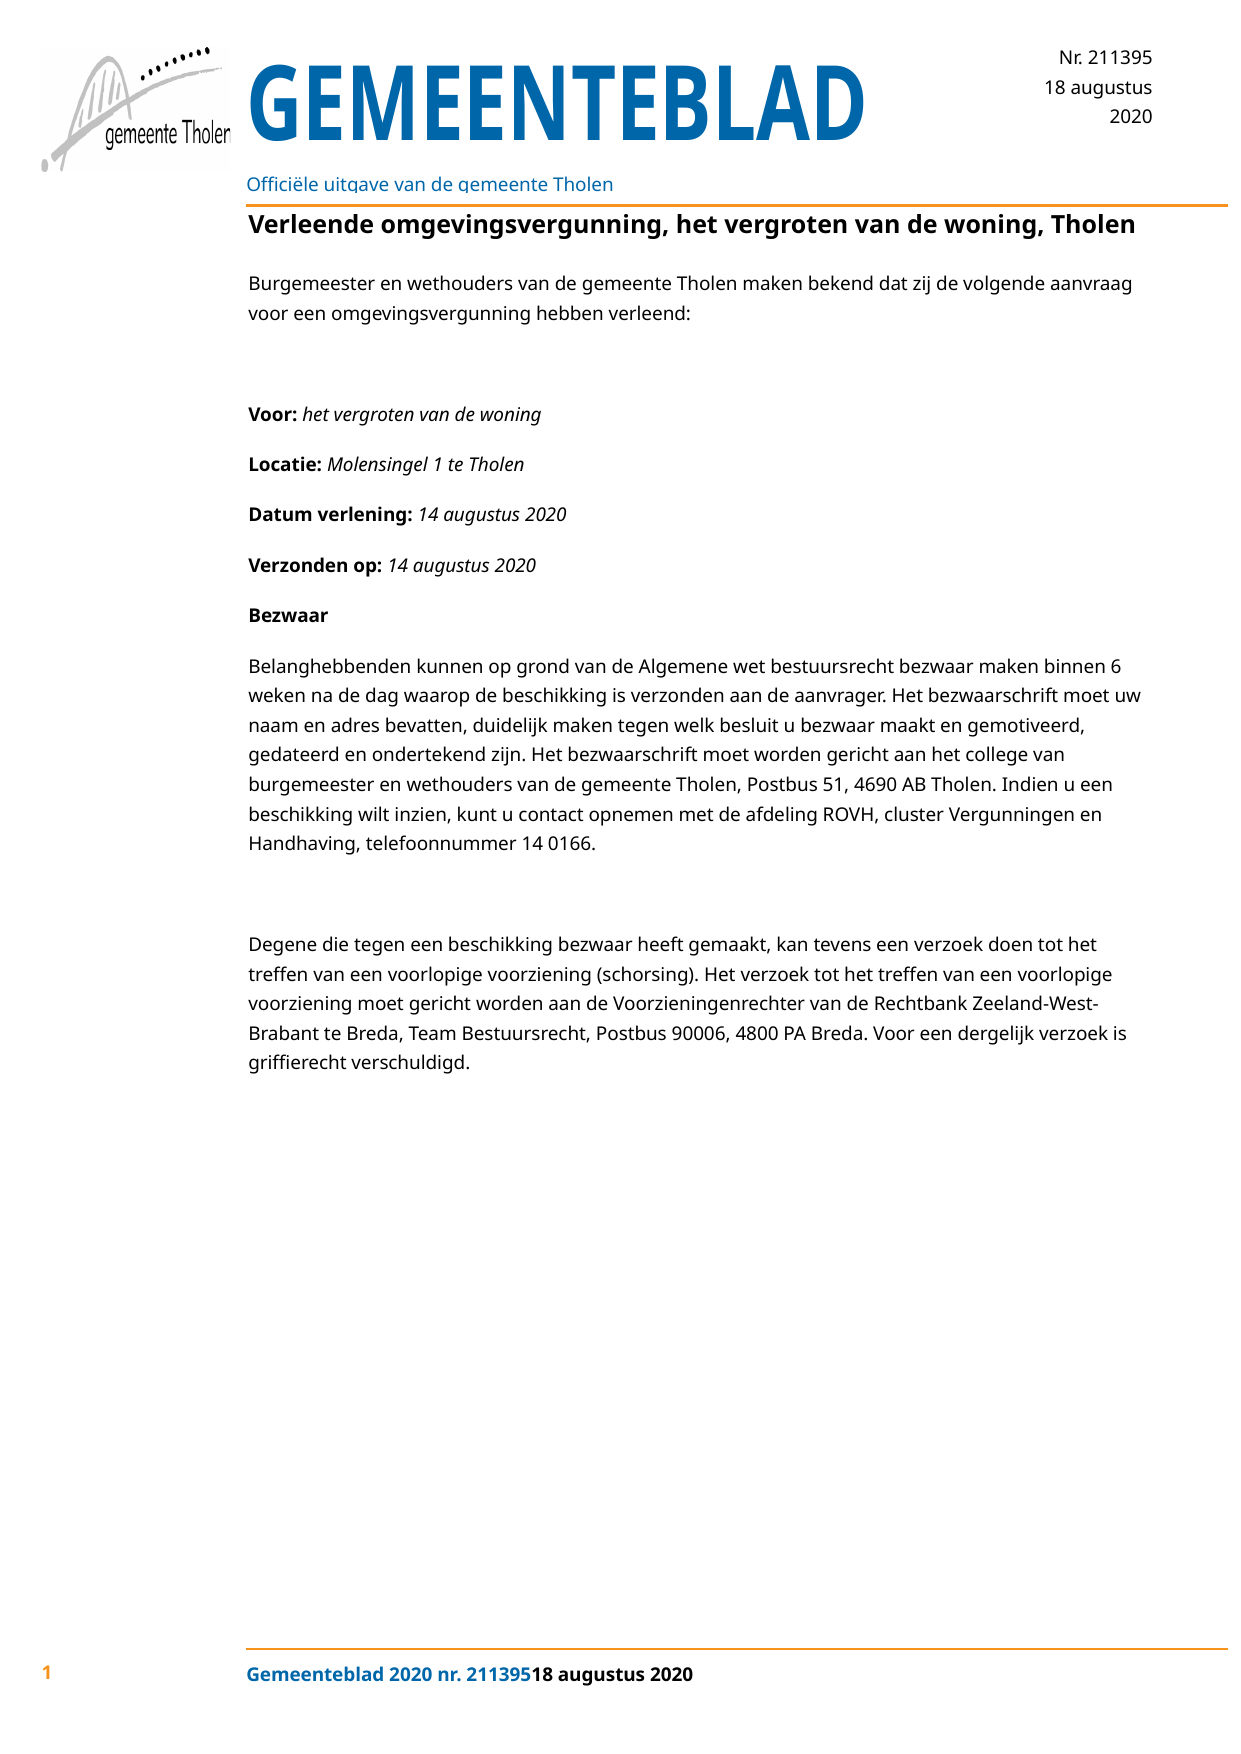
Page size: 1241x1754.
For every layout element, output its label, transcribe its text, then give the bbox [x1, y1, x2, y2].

text Locatie: Molensingel 1 te Tholen [248, 451, 1152, 477]
text Verzonden op: 14 augustus 2020 [248, 552, 1152, 578]
text Bezwaar [248, 602, 1152, 628]
text Voor: het vergroten van de woning [248, 401, 1152, 426]
text Belanghebbenden kunnen op grond van de Algemene wet bestuursrecht bezwaar maken binnen 6 weken na de dag waarop de beschikking is verzonden aan de aanvrager. Het bezwaarschrift moet uw naam en adres bevatten, duidelijk maken tegen welk besluit u bezwaar maakt en gemotiveerd, gedateerd en ondertekend zijn. Het bezwaarschrift moet worden gericht aan het college van burgemeester en wethouders van de gemeente Tholen, Postbus 51, 4690 AB Tholen. Indien u een beschikking wilt inzien, kunt u contact opnemen met de afdeling ROVH, cluster Vergunningen en Handhaving, telefoonnummer 14 0166. [248, 653, 1152, 856]
text Burgemeester en wethouders van de gemeente Tholen maken bekend dat zij de volgende aanvraag voor een omgevingsvergunning hebben verleend: [248, 270, 1152, 326]
picture [41, 47, 231, 172]
text Datum verlening: 14 augustus 2020 [248, 502, 1152, 527]
text Verleende omgevingsvergunning, het vergroten van de woning, Tholen [248, 207, 1152, 241]
text Degene die tegen een beschikking bezwaar heeft gemaakt, kan tevens een verzoek doen tot het treffen van een voorlopige voorziening (schorsing). Het verzoek tot het treffen van een voorlopige voorziening moet gericht worden aan de Voorzieningenrechter van de Rechtbank Zeeland-West-Brabant te Breda, Team Bestuursrecht, Postbus 90006, 4800 PA Breda. Voor een dergelijk verzoek is griffierecht verschuldigd. [248, 931, 1152, 1075]
